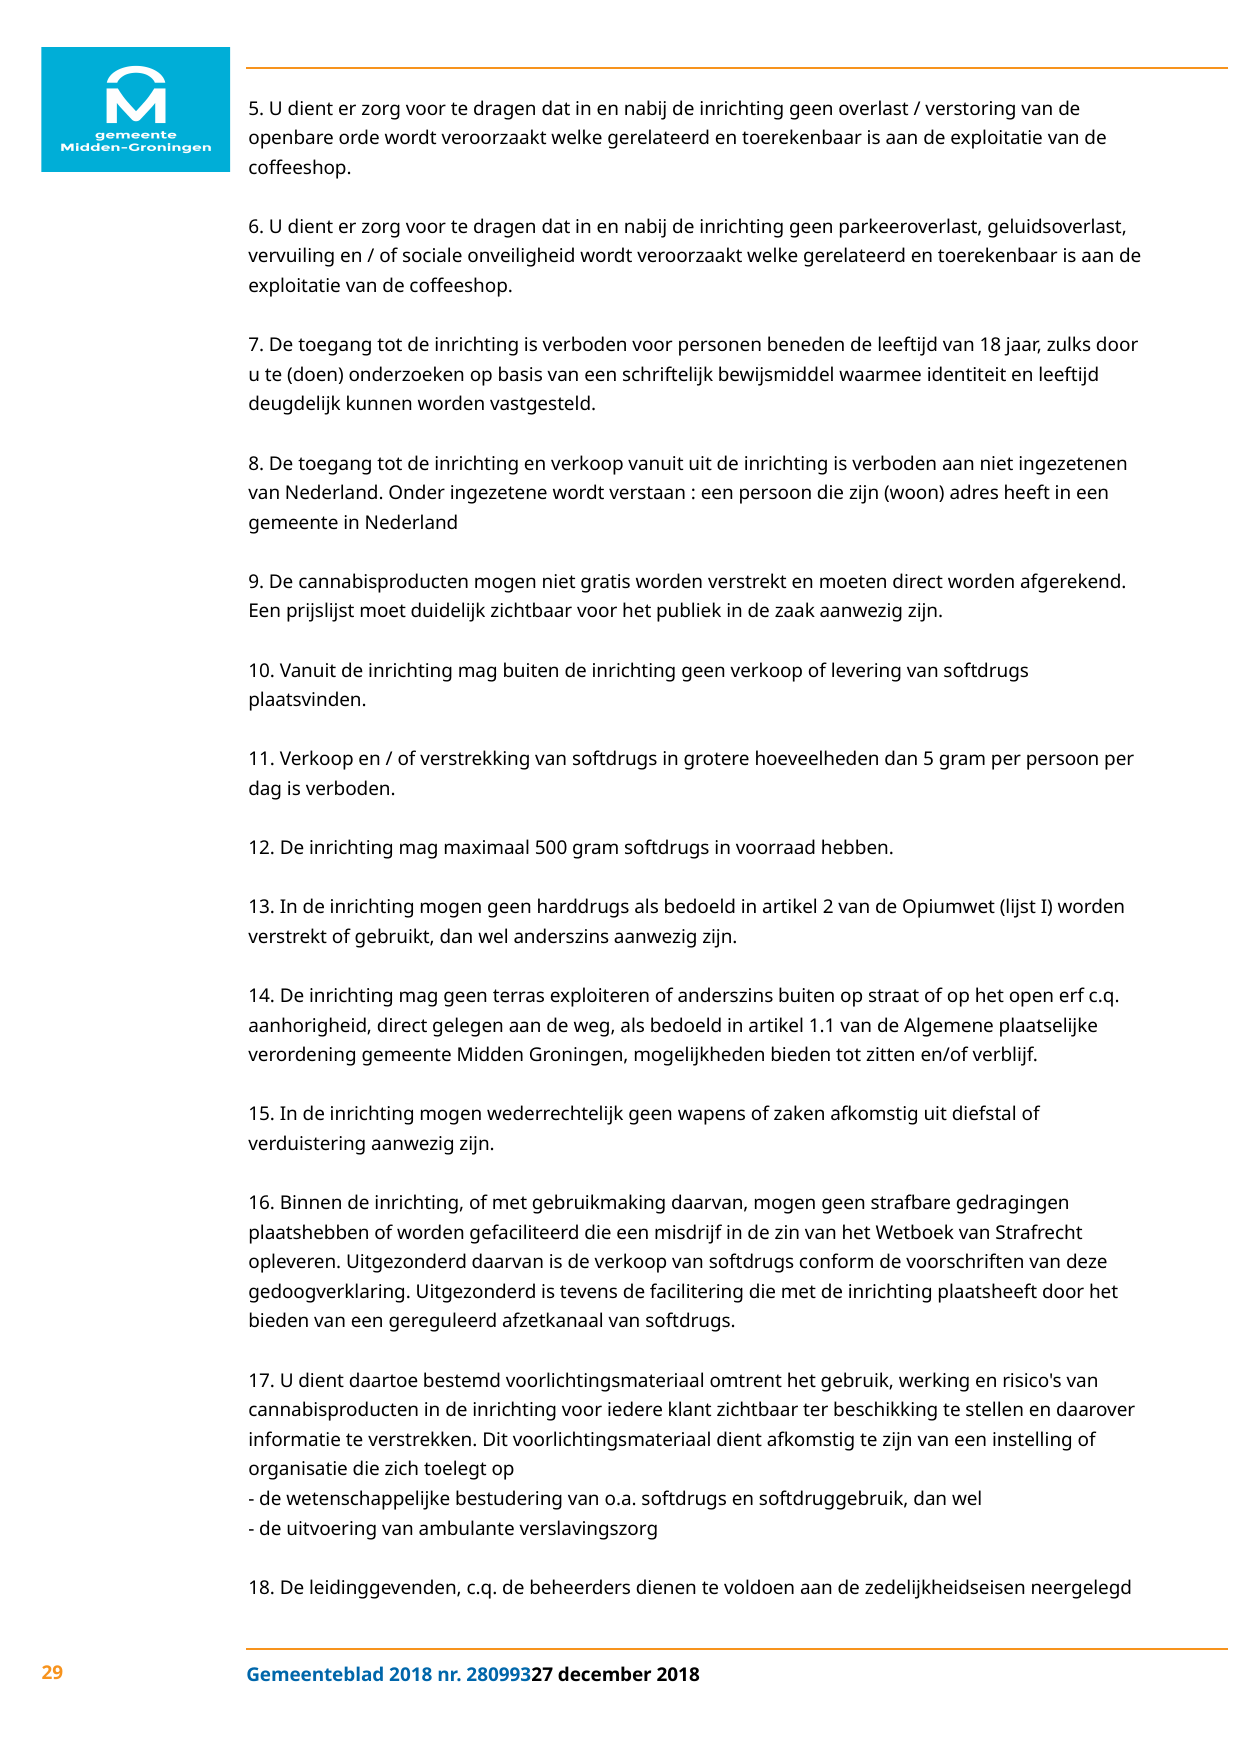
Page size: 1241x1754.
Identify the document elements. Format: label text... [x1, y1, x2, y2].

text - de uitvoering van ambulante verslavingszorg [248, 1515, 1152, 1541]
text 16. Binnen de inrichting, of met gebruikmaking daarvan, mogen geen strafbare gedragingen plaatshebben of worden gefaciliteerd die een misdrijf in de zin van het Wetboek van Strafrecht opleveren. Uitgezonderd daarvan is de verkoop van softdrugs conform de voorschriften van deze gedoogverklaring. Uitgezonderd is tevens de facilitering die met de inrichting plaatsheeft door het bieden van een gereguleerd afzetkanaal van softdrugs. [248, 1189, 1152, 1333]
text 12. De inrichting mag maximaal 500 gram softdrugs in voorraad hebben. [248, 834, 1152, 860]
text 6. U dient er zorg voor te dragen dat in en nabij de inrichting geen parkeeroverlast, geluidsoverlast, vervuiling en / of sociale onveiligheid wordt veroorzaakt welke gerelateerd en toerekenbaar is aan de exploitatie van de coffeeshop. [248, 213, 1152, 298]
picture [107, 89, 165, 122]
text 13. In de inrichting mogen geen harddrugs als bedoeld in artikel 2 van de Opiumwet (lijst I) worden verstrekt of gebruikt, dan wel anderszins aanwezig zijn. [248, 893, 1152, 949]
picture [108, 66, 164, 82]
text 14. De inrichting mag geen terras exploiteren of anderszins buiten op straat of op het open erf c.q. aanhorigheid, direct gelegen aan de weg, als bedoeld in artikel 1.1 van de Algemene plaatselijke verordening gemeente Midden Groningen, mogelijkheden bieden tot zitten en/of verblijf. [248, 982, 1152, 1067]
text 8. De toegang tot de inrichting en verkoop vanuit uit de inrichting is verboden aan niet ingezetenen van Nederland. Onder ingezetene wordt verstaan : een persoon die zijn (woon) adres heeft in een gemeente in Nederland [248, 450, 1152, 535]
text 9. De cannabisproducten mogen niet gratis worden verstrekt en moeten direct worden afgerekend. Een prijslijst moet duidelijk zichtbaar voor het publiek in de zaak aanwezig zijn. [248, 568, 1152, 623]
text 11. Verkoop en / of verstrekking van softdrugs in grotere hoeveelheden dan 5 gram per persoon per dag is verboden. [248, 746, 1152, 801]
text 18. De leidinggevenden, c.q. de beheerders dienen te voldoen aan de zedelijkheidseisen neergelegd [248, 1574, 1152, 1600]
text 7. De toegang tot de inrichting is verboden voor personen beneden de leeftijd van 18 jaar, zulks door u te (doen) onderzoeken op basis van een schriftelijk bewijsmiddel waarmee identiteit en leeftijd deugdelijk kunnen worden vastgesteld. [248, 331, 1152, 416]
picture [184, 146, 190, 153]
text - de wetenschappelijke bestudering van o.a. softdrugs en softdruggebruik, dan wel [248, 1485, 1152, 1511]
text 5. U dient er zorg voor te dragen dat in en nabij de inrichting geen overlast / verstoring van de openbare orde wordt veroorzaakt welke gerelateerd en toerekenbaar is aan de exploitatie van de coffeeshop. [248, 95, 1152, 180]
text 10. Vanuit de inrichting mag buiten de inrichting geen verkoop of levering van softdrugs plaatsvinden. [248, 657, 1152, 712]
text 15. In de inrichting mogen wederrechtelijk geen wapens of zaken afkomstig uit diefstal of verduistering aanwezig zijn. [248, 1101, 1152, 1156]
text 17. U dient daartoe bestemd voorlichtingsmateriaal omtrent het gebruik, werking en risico's van cannabisproducten in de inrichting voor iedere klant zichtbaar ter beschikking te stellen en daarover informatie te verstrekken. Dit voorlichtingsmateriaal dient afkomstig te zijn van een instelling of organisatie die zich toelegt op [248, 1367, 1152, 1481]
